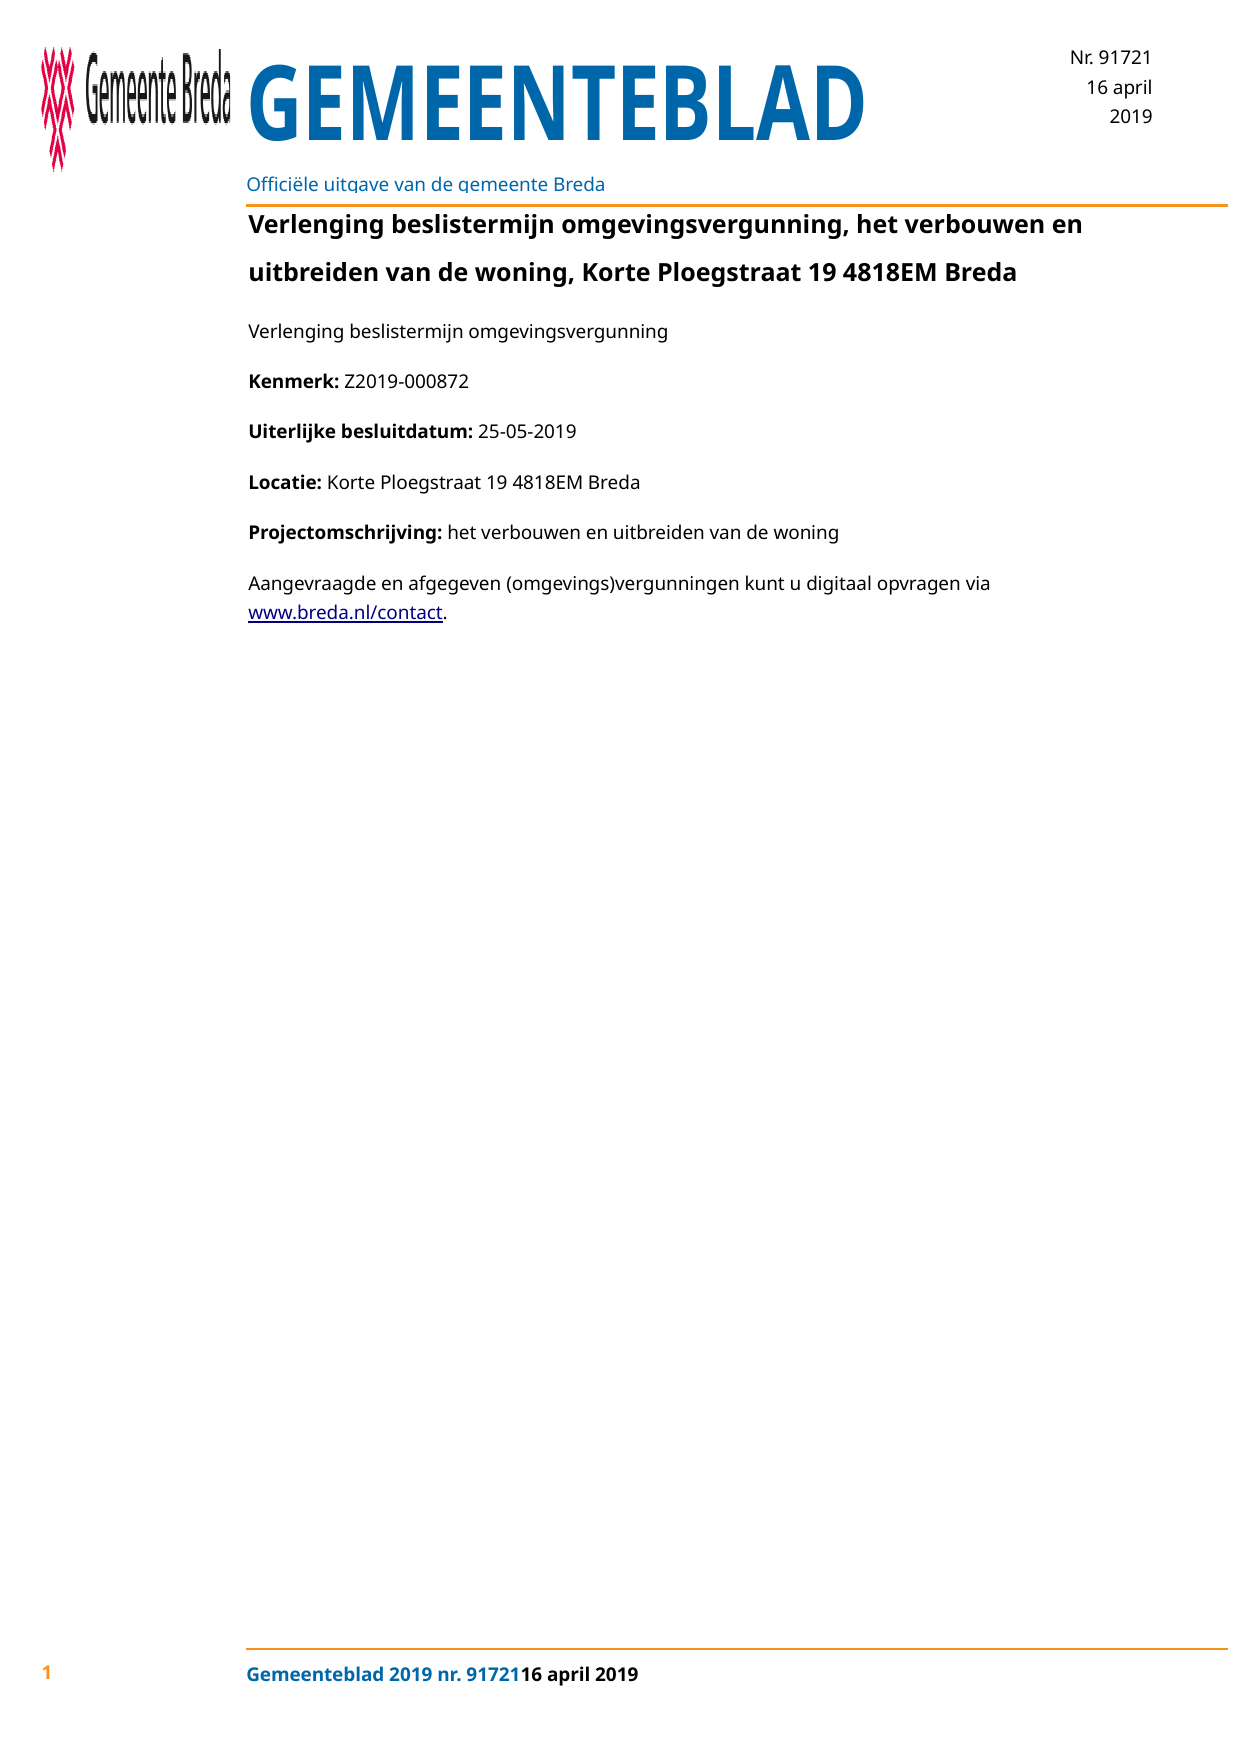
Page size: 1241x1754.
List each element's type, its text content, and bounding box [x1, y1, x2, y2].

text Verlenging beslistermijn omgevingsvergunning, het verbouwen en uitbreiden van de woning, Korte Ploegstraat 19 4818EM Breda [248, 207, 1152, 288]
text Kenmerk: Z2019-000872 [248, 368, 1152, 394]
picture [41, 47, 231, 172]
text Projectomschrijving: het verbouwen en uitbreiden van de woning [248, 519, 1152, 545]
text Aangevraagde en afgegeven (omgevings)vergunningen kunt u digitaal opvragen via www.breda.nl/contact. [248, 570, 1152, 625]
text Locatie: Korte Ploegstraat 19 4818EM Breda [248, 469, 1152, 495]
text Uiterlijke besluitdatum: 25-05-2019 [248, 419, 1152, 444]
text Verlenging beslistermijn omgevingsvergunning [248, 318, 1152, 344]
